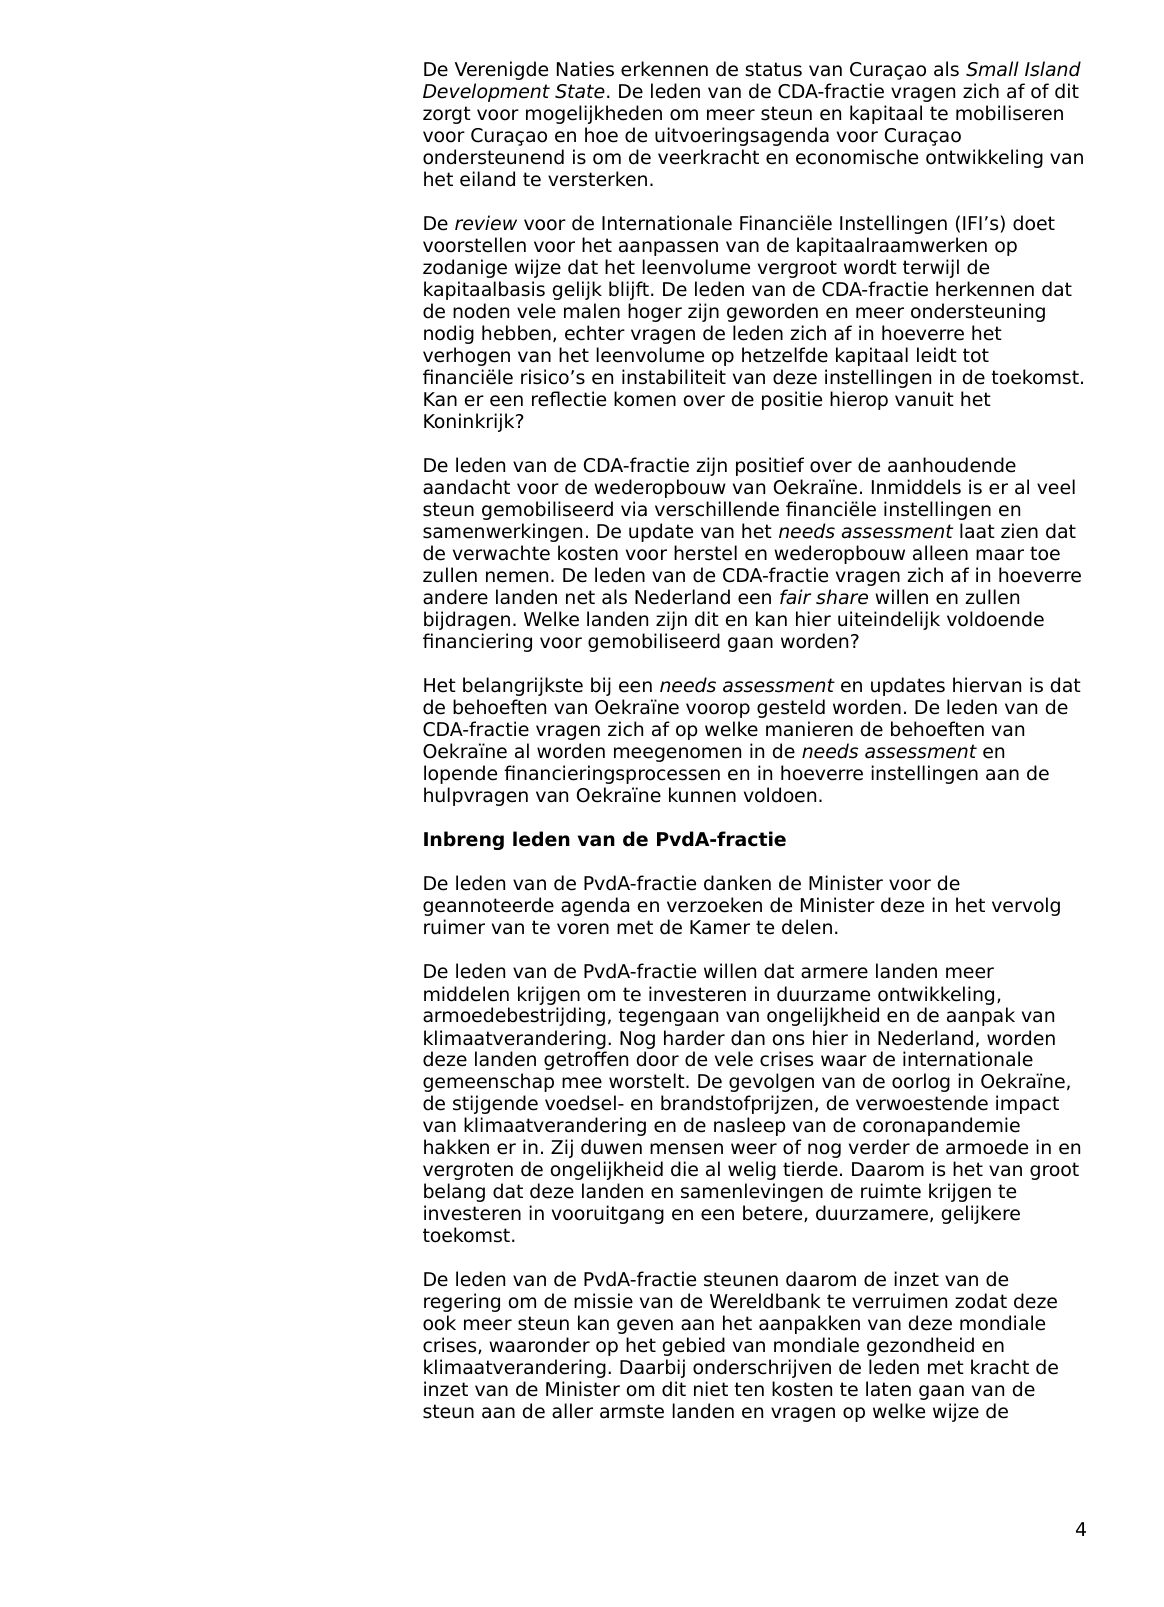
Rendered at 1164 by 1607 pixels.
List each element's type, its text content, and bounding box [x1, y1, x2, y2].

text De Verenigde Naties erkennen de status van Curaçao als Small Island Development State. De leden van de CDA-fractie vragen zich af of dit zorgt voor mogelijkheden om meer steun en kapitaal te mobiliseren voor Curaçao en hoe de uitvoeringsagenda voor Curaçao ondersteunend is om de veerkracht en economische ontwikkeling van het eiland te versterken. [422, 59, 1087, 191]
text De leden van de PvdA-fractie willen dat armere landen meer middelen krijgen om te investeren in duurzame ontwikkeling, armoedebestrijding, tegengaan van ongelijkheid en de aanpak van klimaatverandering. Nog harder dan ons hier in Nederland, worden deze landen getroffen door de vele crises waar de internationale gemeenschap mee worstelt. De gevolgen van de oorlog in Oekraïne, de stijgende voedsel- en brandstofprijzen, de verwoestende impact van klimaatverandering en de nasleep van de coronapandemie hakken er in. Zij duwen mensen weer of nog verder de armoede in en vergroten de ongelijkheid die al welig tierde. Daarom is het van groot belang dat deze landen en samenlevingen de ruimte krijgen te investeren in vooruitgang en een betere, duurzamere, gelijkere toekomst. [422, 961, 1087, 1247]
text Het belangrijkste bij een needs assessment en updates hiervan is dat de behoeften van Oekraïne voorop gesteld worden. De leden van de CDA-fractie vragen zich af op welke manieren de behoeften van Oekraïne al worden meegenomen in de needs assessment en lopende financieringsprocessen en in hoeverre instellingen aan de hulpvragen van Oekraïne kunnen voldoen. [422, 675, 1087, 807]
text De leden van de PvdA-fractie steunen daarom de inzet van de regering om de missie van de Wereldbank te verruimen zodat deze ook meer steun kan geven aan het aanpakken van deze mondiale crises, waaronder op het gebied van mondiale gezondheid en klimaatverandering. Daarbij onderschrijven de leden met kracht de inzet van de Minister om dit niet ten kosten te laten gaan van de steun aan de aller armste landen en vragen op welke wijze de [422, 1269, 1087, 1423]
text De review voor de Internationale Financiële Instellingen (IFI’s) doet voorstellen voor het aanpassen van de kapitaalraamwerken op zodanige wijze dat het leenvolume vergroot wordt terwijl de kapitaalbasis gelijk blijft. De leden van de CDA-fractie herkennen dat de noden vele malen hoger zijn geworden en meer ondersteuning nodig hebben, echter vragen de leden zich af in hoeverre het verhogen van het leenvolume op hetzelfde kapitaal leidt tot financiële risico’s en instabiliteit van deze instellingen in de toekomst. Kan er een reflectie komen over de positie hierop vanuit het Koninkrijk? [422, 213, 1087, 433]
text De leden van de CDA-fractie zijn positief over de aanhoudende aandacht voor de wederopbouw van Oekraïne. Inmiddels is er al veel steun gemobiliseerd via verschillende financiële instellingen en samenwerkingen. De update van het needs assessment laat zien dat de verwachte kosten voor herstel en wederopbouw alleen maar toe zullen nemen. De leden van de CDA-fractie vragen zich af in hoeverre andere landen net als Nederland een fair share willen en zullen bijdragen. Welke landen zijn dit en kan hier uiteindelijk voldoende financiering voor gemobiliseerd gaan worden? [422, 455, 1087, 653]
text De leden van de PvdA-fractie danken de Minister voor de geannoteerde agenda en verzoeken de Minister deze in het vervolg ruimer van te voren met de Kamer te delen. [422, 873, 1087, 939]
subtitle Inbreng leden van de PvdA-fractie [422, 829, 1087, 851]
